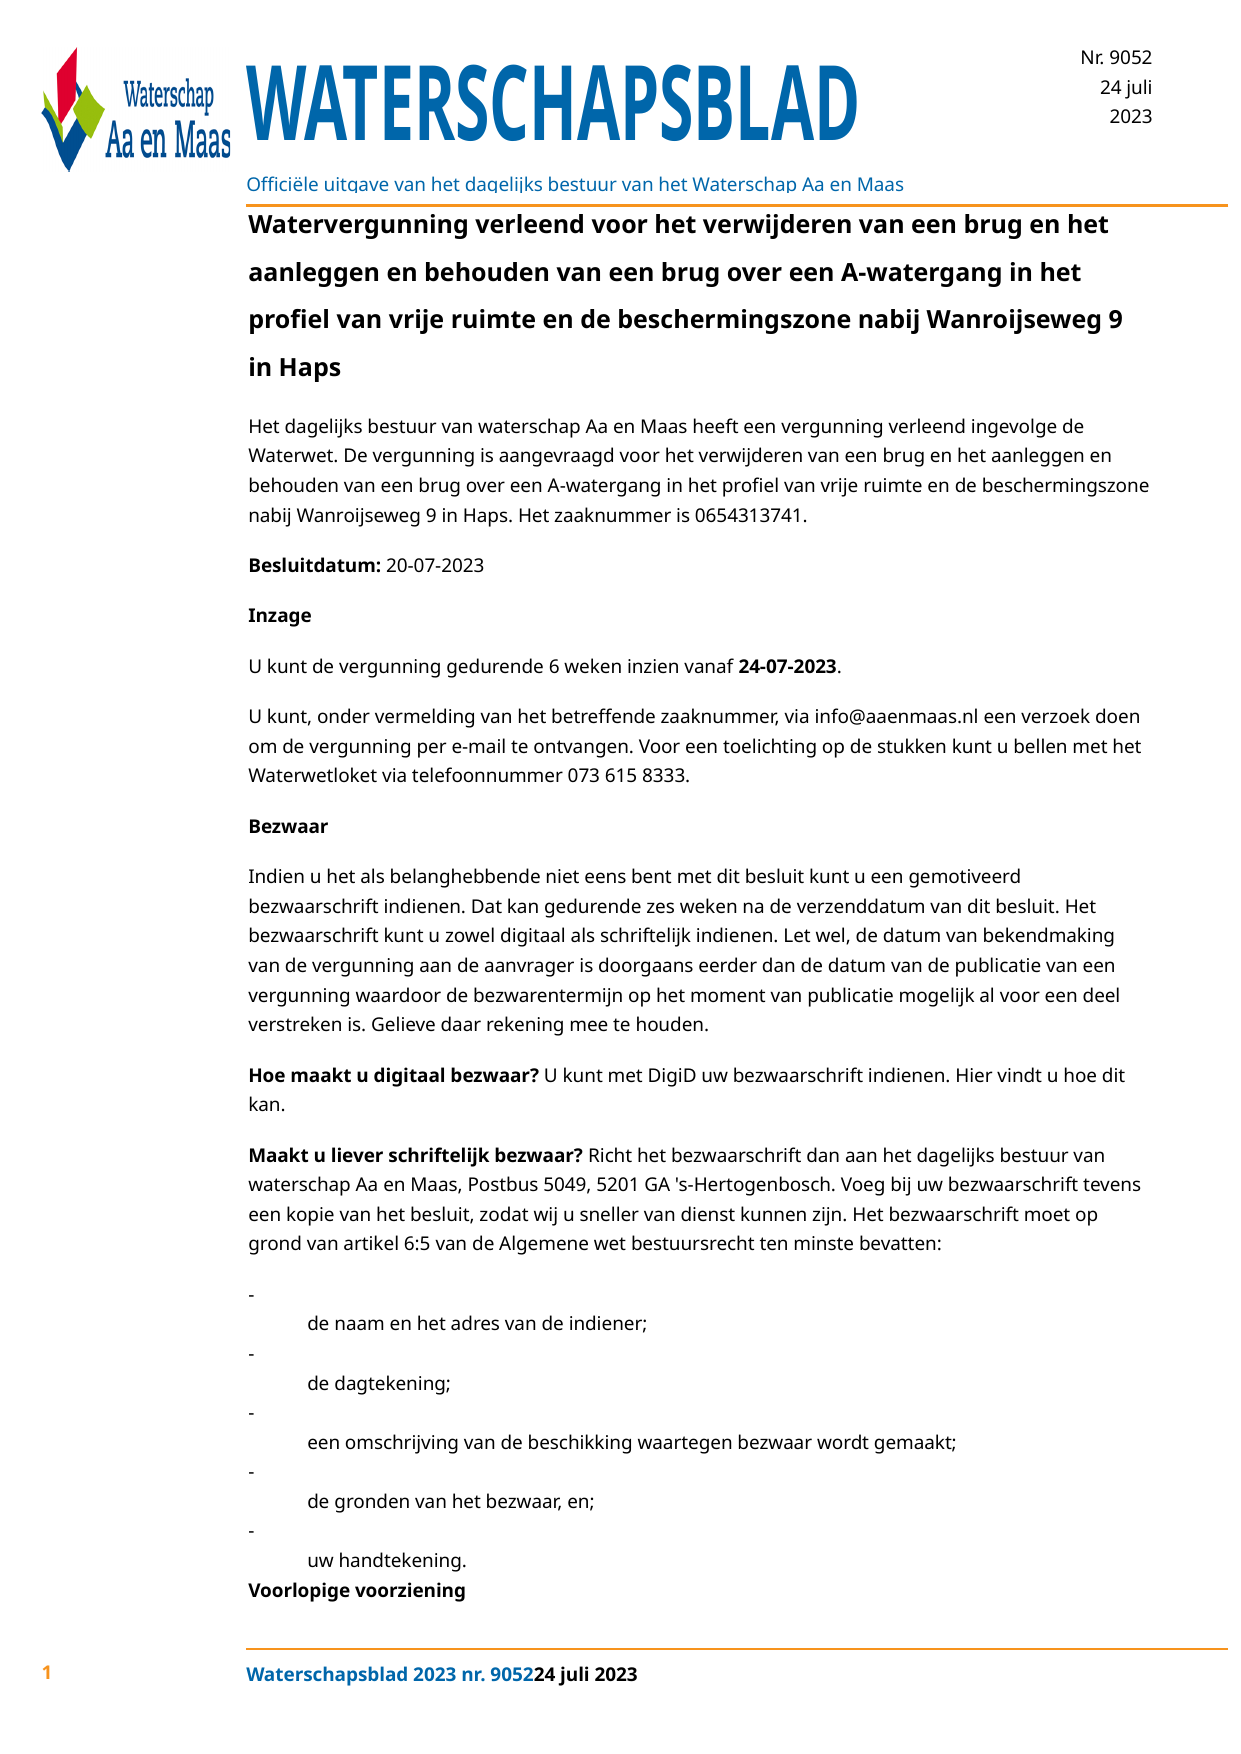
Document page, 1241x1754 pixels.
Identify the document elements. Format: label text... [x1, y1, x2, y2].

text Inzage [248, 603, 1152, 628]
text Indien u het als belanghebbende niet eens bent met dit besluit kunt u een gemotiveerd bezwaarschrift indienen. Dat kan gedurende zes weken na de verzenddatum van dit besluit. Het bezwaarschrift kunt u zowel digitaal als schriftelijk indienen. Let wel, de datum van bekendmaking van de vergunning aan de aanvrager is doorgaans eerder dan de datum van de publicatie van een vergunning waardoor de bezwarentermijn op het moment van publicatie mogelijk al voor een deel verstreken is. Gelieve daar rekening mee te houden. [248, 863, 1152, 1037]
text Hoe maakt u digitaal bezwaar? U kunt met DigiD uw bezwaarschrift indienen. Hier vindt u hoe dit kan. [248, 1062, 1152, 1117]
list de dagtekening; [248, 1370, 1152, 1396]
list de gronden van het bezwaar, en; [248, 1488, 1152, 1514]
list uw handtekening. [248, 1547, 1152, 1573]
text Het dagelijks bestuur van waterschap Aa en Maas heeft een vergunning verleend ingevolge de Waterwet. De vergunning is aangevraagd voor het verwijderen van een brug en het aanleggen en behouden van een brug over een A-watergang in het profiel van vrije ruimte en de beschermingszone nabij Wanroijseweg 9 in Haps. Het zaaknummer is 0654313741. [248, 413, 1152, 528]
text U kunt de vergunning gedurende 6 weken inzien vanaf 24-07-2023. [248, 653, 1152, 679]
text Maakt u liever schriftelijk bezwaar? Richt het bezwaarschrift dan aan het dagelijks bestuur van waterschap Aa en Maas, Postbus 5049, 5201 GA 's-Hertogenbosch. Voeg bij uw bezwaarschrift tevens een kopie van het besluit, zodat wij u sneller van dienst kunnen zijn. Het bezwaarschrift moet op grond van artikel 6:5 van de Algemene wet bestuursrecht ten minste bevatten: [248, 1142, 1152, 1256]
list de naam en het adres van de indiener; [248, 1311, 1152, 1336]
list een omschrijving van de beschikking waartegen bezwaar wordt gemaakt; [248, 1429, 1152, 1455]
text Besluitdatum: 20-07-2023 [248, 552, 1152, 578]
text U kunt, onder vermelding van het betreffende zaaknummer, via info@aaenmaas.nl een verzoek doen om de vergunning per e-mail te ontvangen. Voor een toelichting op de stukken kunt u bellen met het Waterwetloket via telefoonnummer 073 615 8333. [248, 703, 1152, 788]
text Bezwaar [248, 813, 1152, 839]
text Watervergunning verleend voor het verwijderen van een brug en het aanleggen en behouden van een brug over een A-watergang in het profiel van vrije ruimte en de beschermingszone nabij Wanroijseweg 9 in Haps [248, 207, 1152, 384]
picture [41, 47, 231, 172]
text Voorlopige voorziening [248, 1577, 1152, 1603]
